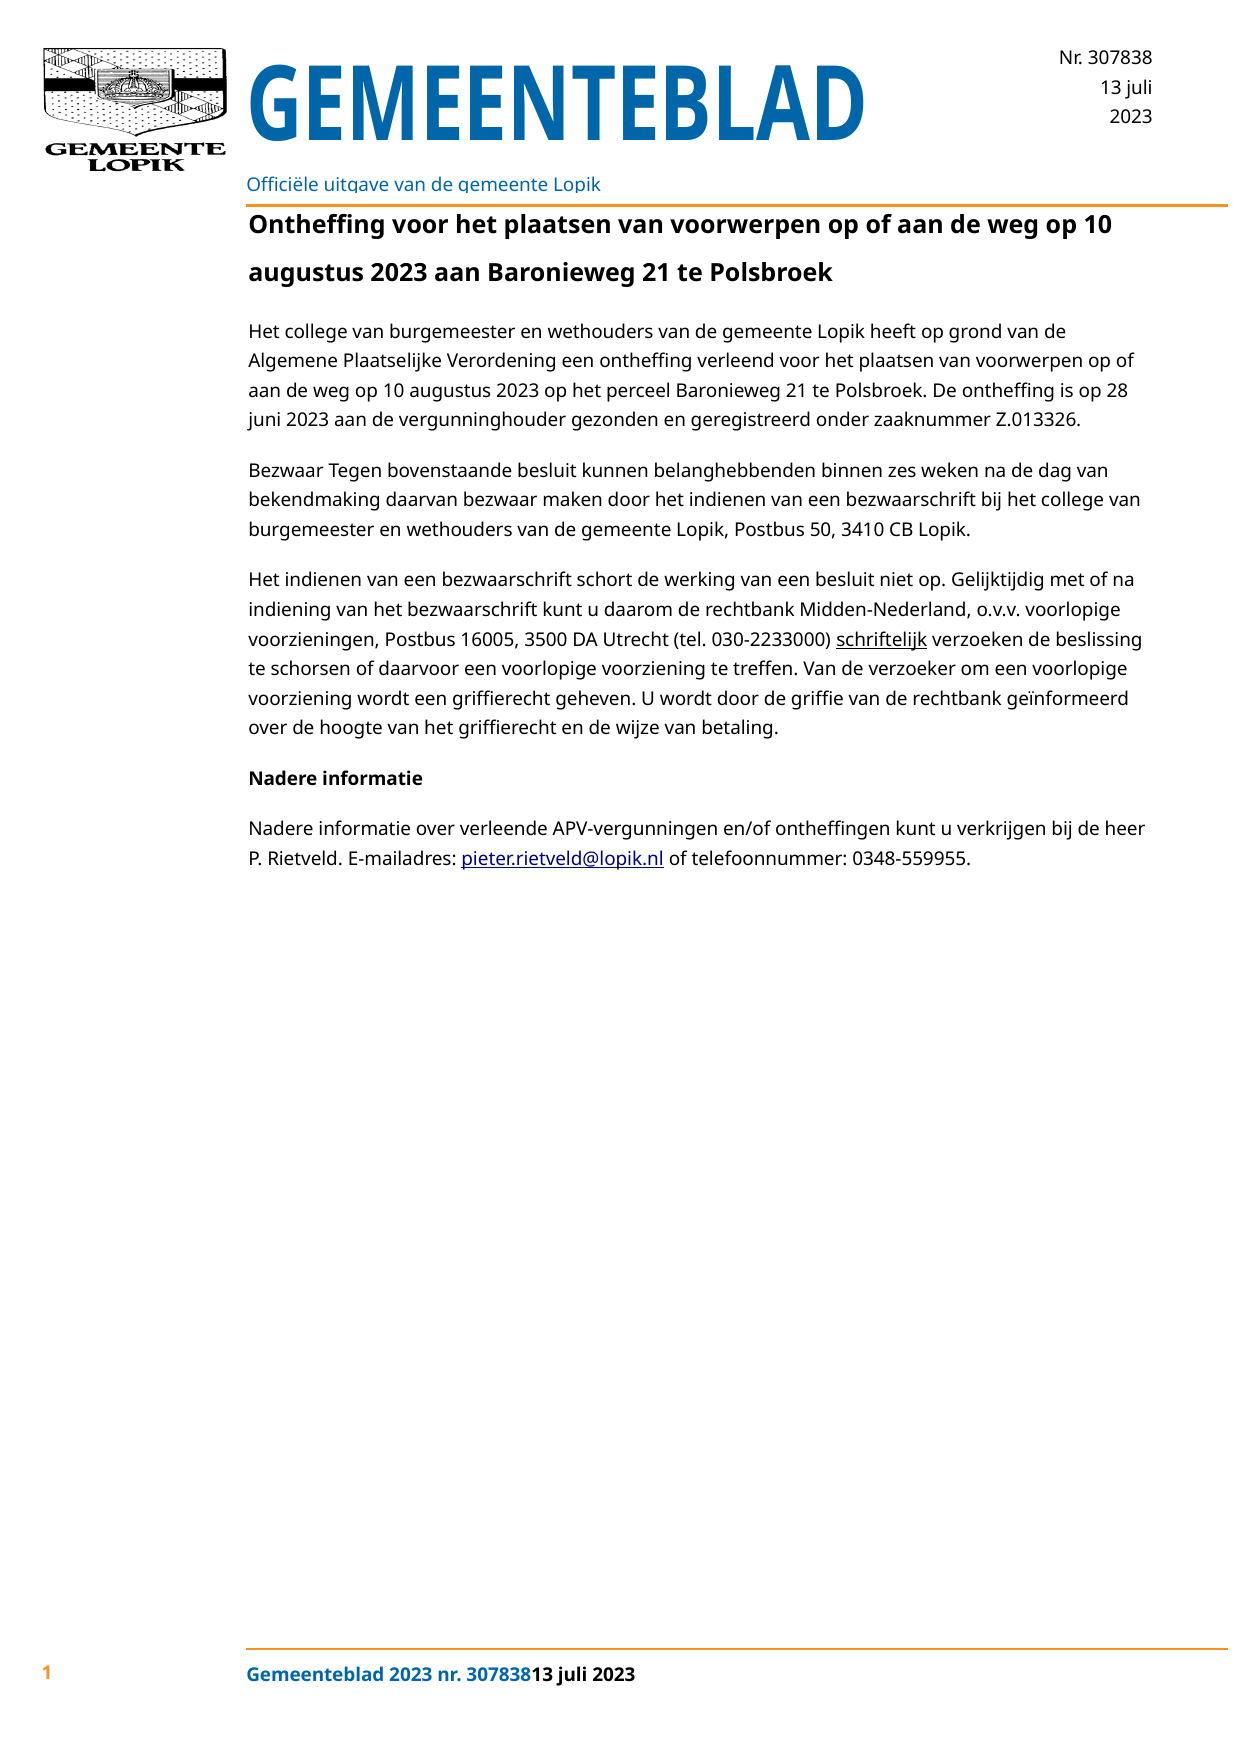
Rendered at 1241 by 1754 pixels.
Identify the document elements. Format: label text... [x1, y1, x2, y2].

text Bezwaar Tegen bovenstaande besluit kunnen belanghebbenden binnen zes weken na de dag van bekendmaking daarvan bezwaar maken door het indienen van een bezwaarschrift bij het college van burgemeester en wethouders van de gemeente Lopik, Postbus 50, 3410 CB Lopik. [248, 457, 1152, 542]
picture [41, 47, 231, 172]
text Het indienen van een bezwaarschrift schort de werking van een besluit niet op. Gelijktijdig met of na indiening van het bezwaarschrift kunt u daarom de rechtbank Midden-Nederland, o.v.v. voorlopige voorzieningen, Postbus 16005, 3500 DA Utrecht (tel. 030-2233000) schriftelijk verzoeken de beslissing te schorsen of daarvoor een voorlopige voorziening te treffen. Van de verzoeker om een voorlopige voorziening wordt een griffierecht geheven. U wordt door de griffie van de rechtbank geïnformeerd over de hoogte van het griffierecht en de wijze van betaling. [248, 567, 1152, 740]
text Het college van burgemeester en wethouders van de gemeente Lopik heeft op grond van de Algemene Plaatselijke Verordening een ontheffing verleend voor het plaatsen van voorwerpen op of aan de weg op 10 augustus 2023 op het perceel Baronieweg 21 te Polsbroek. De ontheffing is op 28 juni 2023 aan de vergunninghouder gezonden en geregistreerd onder zaaknummer Z.013326. [248, 318, 1152, 432]
text Nadere informatie [248, 765, 1152, 791]
text Nadere informatie over verleende APV-vergunningen en/of ontheffingen kunt u verkrijgen bij de heer P. Rietveld. E-mailadres: pieter.rietveld@lopik.nl of telefoonnummer: 0348-559955. [248, 815, 1152, 871]
text Ontheffing voor het plaatsen van voorwerpen op of aan de weg op 10 augustus 2023 aan Baronieweg 21 te Polsbroek [248, 207, 1152, 288]
